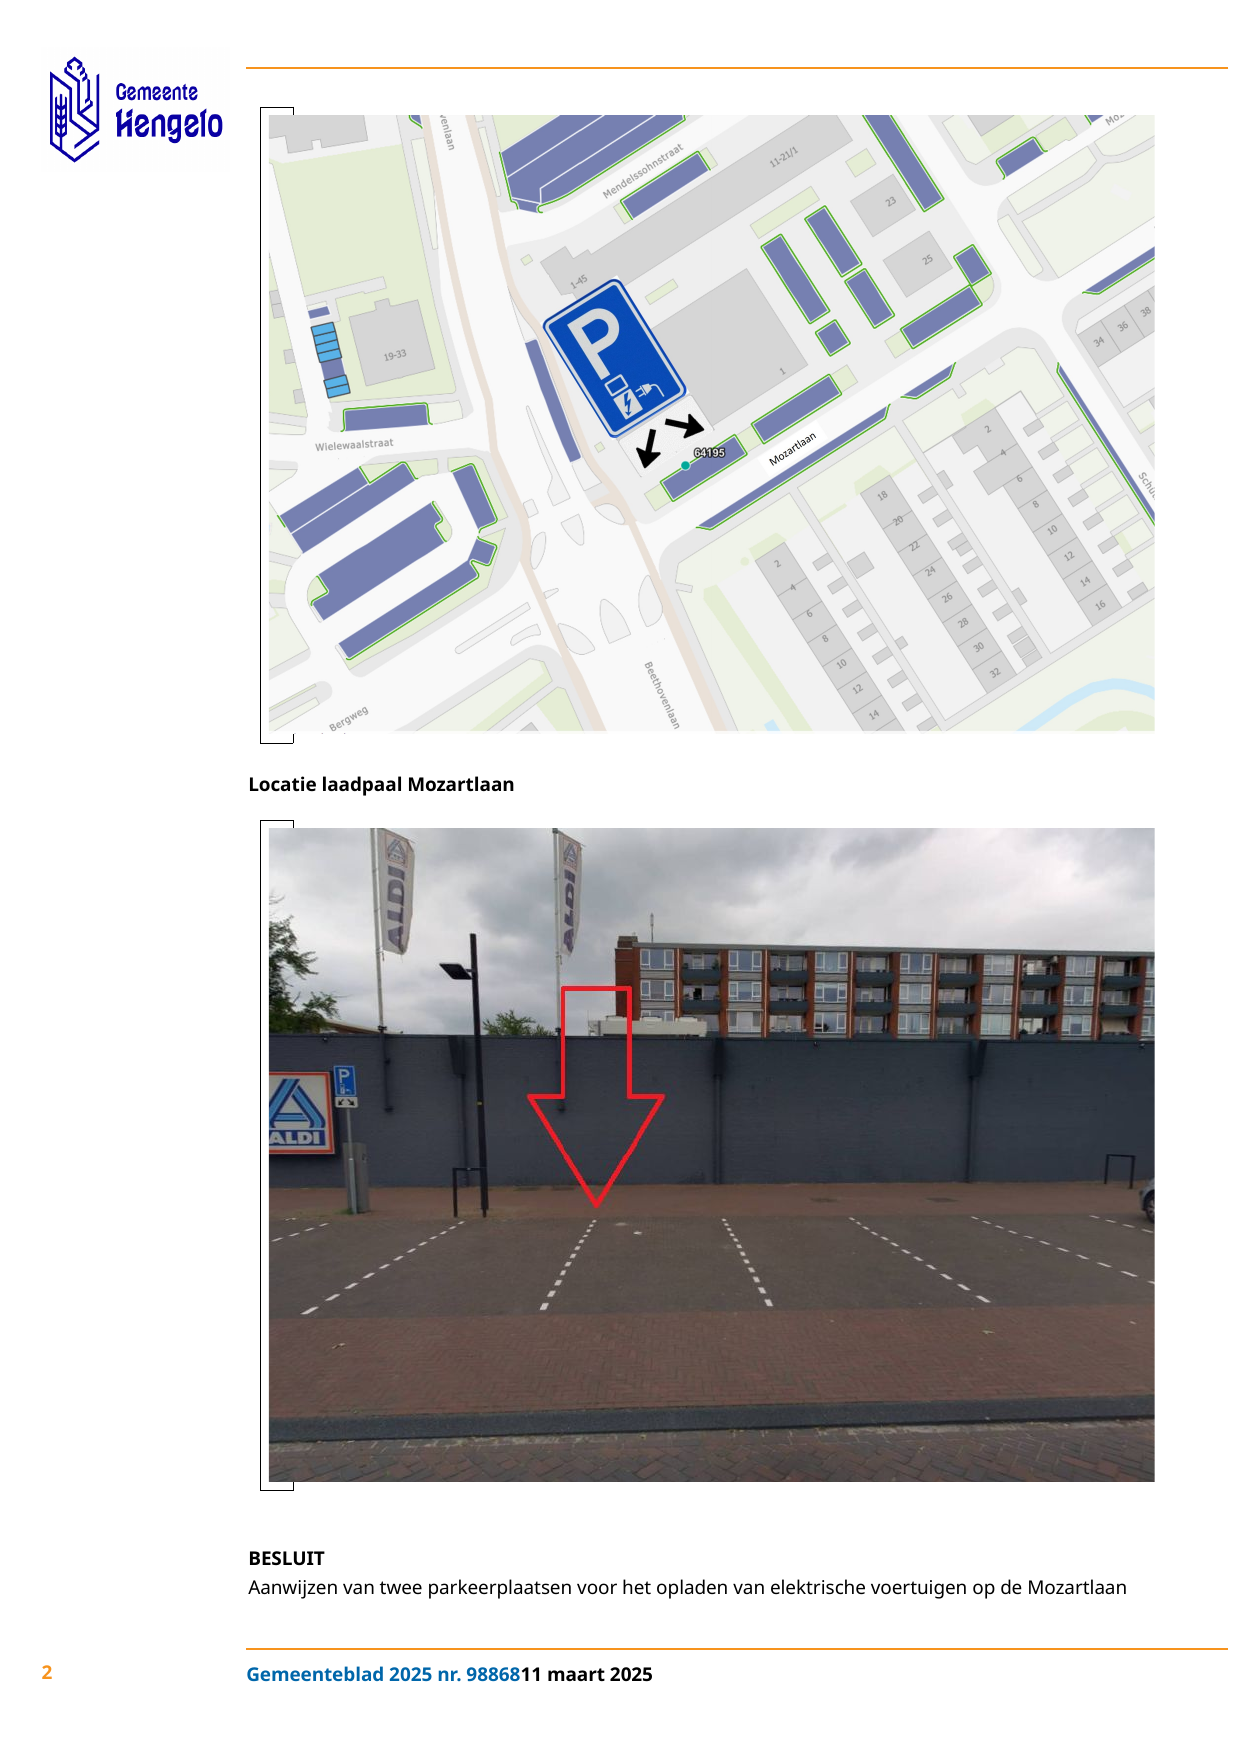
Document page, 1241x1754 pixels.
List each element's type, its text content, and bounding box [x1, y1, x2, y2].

text BESLUIT [248, 1545, 1152, 1571]
picture [41, 47, 231, 172]
text Aanwijzen van twee parkeerplaatsen voor het opladen van elektrische voertuigen op de Mozartlaan [248, 1574, 1152, 1600]
picture [268, 115, 1155, 734]
text Locatie laadpaal Mozartlaan [248, 771, 1152, 797]
picture [268, 828, 1155, 1482]
